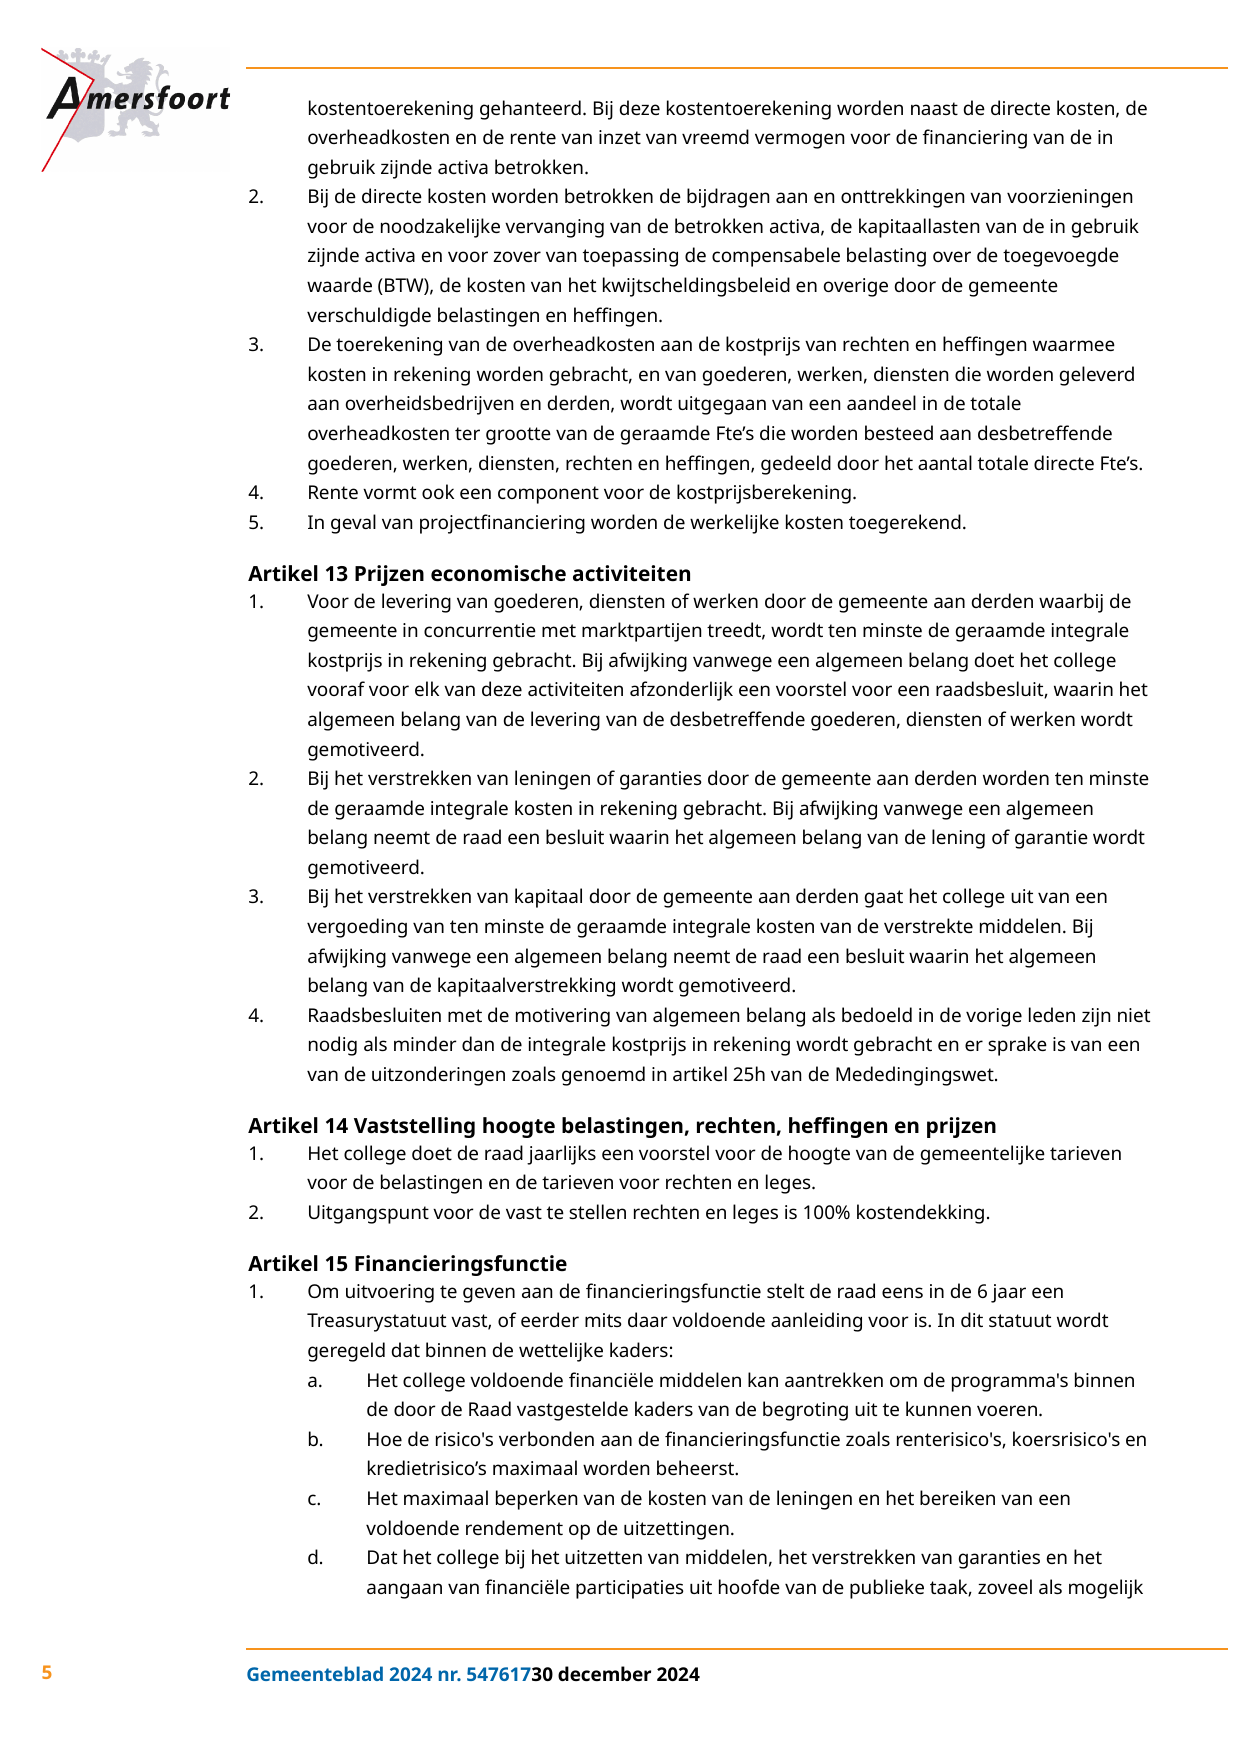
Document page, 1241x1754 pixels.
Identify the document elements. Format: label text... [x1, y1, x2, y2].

text Artikel 15 Financieringsfunctie [248, 1249, 1152, 1278]
list Bij het verstrekken van leningen of garanties door de gemeente aan derden worden ten minste de geraamde integrale kosten in rekening gebracht. Bij afwijking vanwege een algemeen belang neemt de raad een besluit waarin het algemeen belang van de lening of garantie wordt gemotiveerd. [248, 765, 1152, 880]
list Om uitvoering te geven aan de financieringsfunctie stelt de raad eens in de 6 jaar een Treasurystatuut vast, of eerder mits daar voldoende aanleiding voor is. In dit statuut wordt geregeld dat binnen de wettelijke kaders: [248, 1278, 1152, 1363]
list Uitgangspunt voor de vast te stellen rechten en leges is 100% kostendekking. [248, 1199, 1152, 1225]
list Hoe de risico's verbonden aan de financieringsfunctie zoals renterisico's, koersrisico's en kredietrisico’s maximaal worden beheerst. [307, 1426, 1152, 1481]
list Het college doet de raad jaarlijks een voorstel voor de hoogte van de gemeentelijke tarieven voor de belastingen en de tarieven voor rechten en leges. [248, 1140, 1152, 1195]
list De toerekening van de overheadkosten aan de kostprijs van rechten en heffingen waarmee kosten in rekening worden gebracht, en van goederen, werken, diensten die worden geleverd aan overheidsbedrijven en derden, wordt uitgegaan van een aandeel in de totale overheadkosten ter grootte van de geraamde Fte’s die worden besteed aan desbetreffende goederen, werken, diensten, rechten en heffingen, gedeeld door het aantal totale directe Fte’s. [248, 331, 1152, 476]
list Rente vormt ook een component voor de kostprijsberekening. [248, 479, 1152, 505]
list kostentoerekening gehanteerd. Bij deze kostentoerekening worden naast de directe kosten, de overheadkosten en de rente van inzet van vreemd vermogen voor de financiering van de in gebruik zijnde activa betrokken. [248, 95, 1152, 180]
list Bij het verstrekken van kapitaal door de gemeente aan derden gaat het college uit van een vergoeding van ten minste de geraamde integrale kosten van de verstrekte middelen. Bij afwijking vanwege een algemeen belang neemt de raad een besluit waarin het algemeen belang van de kapitaalverstrekking wordt gemotiveerd. [248, 884, 1152, 998]
list Dat het college bij het uitzetten van middelen, het verstrekken van garanties en het aangaan van financiële participaties uit hoofde van de publieke taak, zoveel als mogelijk [307, 1544, 1152, 1599]
list Het college voldoende financiële middelen kan aantrekken om de programma's binnen de door de Raad vastgestelde kaders van de begroting uit te kunnen voeren. [307, 1367, 1152, 1422]
text Artikel 14 Vaststelling hoogte belastingen, rechten, heffingen en prijzen [248, 1112, 1152, 1140]
list Voor de levering van goederen, diensten of werken door de gemeente aan derden waarbij de gemeente in concurrentie met marktpartijen treedt, wordt ten minste de geraamde integrale kostprijs in rekening gebracht. Bij afwijking vanwege een algemeen belang doet het college vooraf voor elk van deze activiteiten afzonderlijk een voorstel voor een raadsbesluit, waarin het algemeen belang van de levering van de desbetreffende goederen, diensten of werken wordt gemotiveerd. [248, 588, 1152, 761]
picture [41, 47, 231, 172]
text Artikel 13 Prijzen economische activiteiten [248, 559, 1152, 588]
list Raadsbesluiten met de motivering van algemeen belang als bedoeld in de vorige leden zijn niet nodig als minder dan de integrale kostprijs in rekening wordt gebracht en er sprake is van een van de uitzonderingen zoals genoemd in artikel 25h van de Mededingingswet. [248, 1002, 1152, 1087]
list In geval van projectfinanciering worden de werkelijke kosten toegerekend. [248, 509, 1152, 535]
list Het maximaal beperken van de kosten van de leningen en het bereiken van een voldoende rendement op de uitzettingen. [307, 1485, 1152, 1540]
list Bij de directe kosten worden betrokken de bijdragen aan en onttrekkingen van voorzieningen voor de noodzakelijke vervanging van de betrokken activa, de kapitaallasten van de in gebruik zijnde activa en voor zover van toepassing de compensabele belasting over de toegevoegde waarde (BTW), de kosten van het kwijtscheldingsbeleid en overige door de gemeente verschuldigde belastingen en heffingen. [248, 183, 1152, 328]
